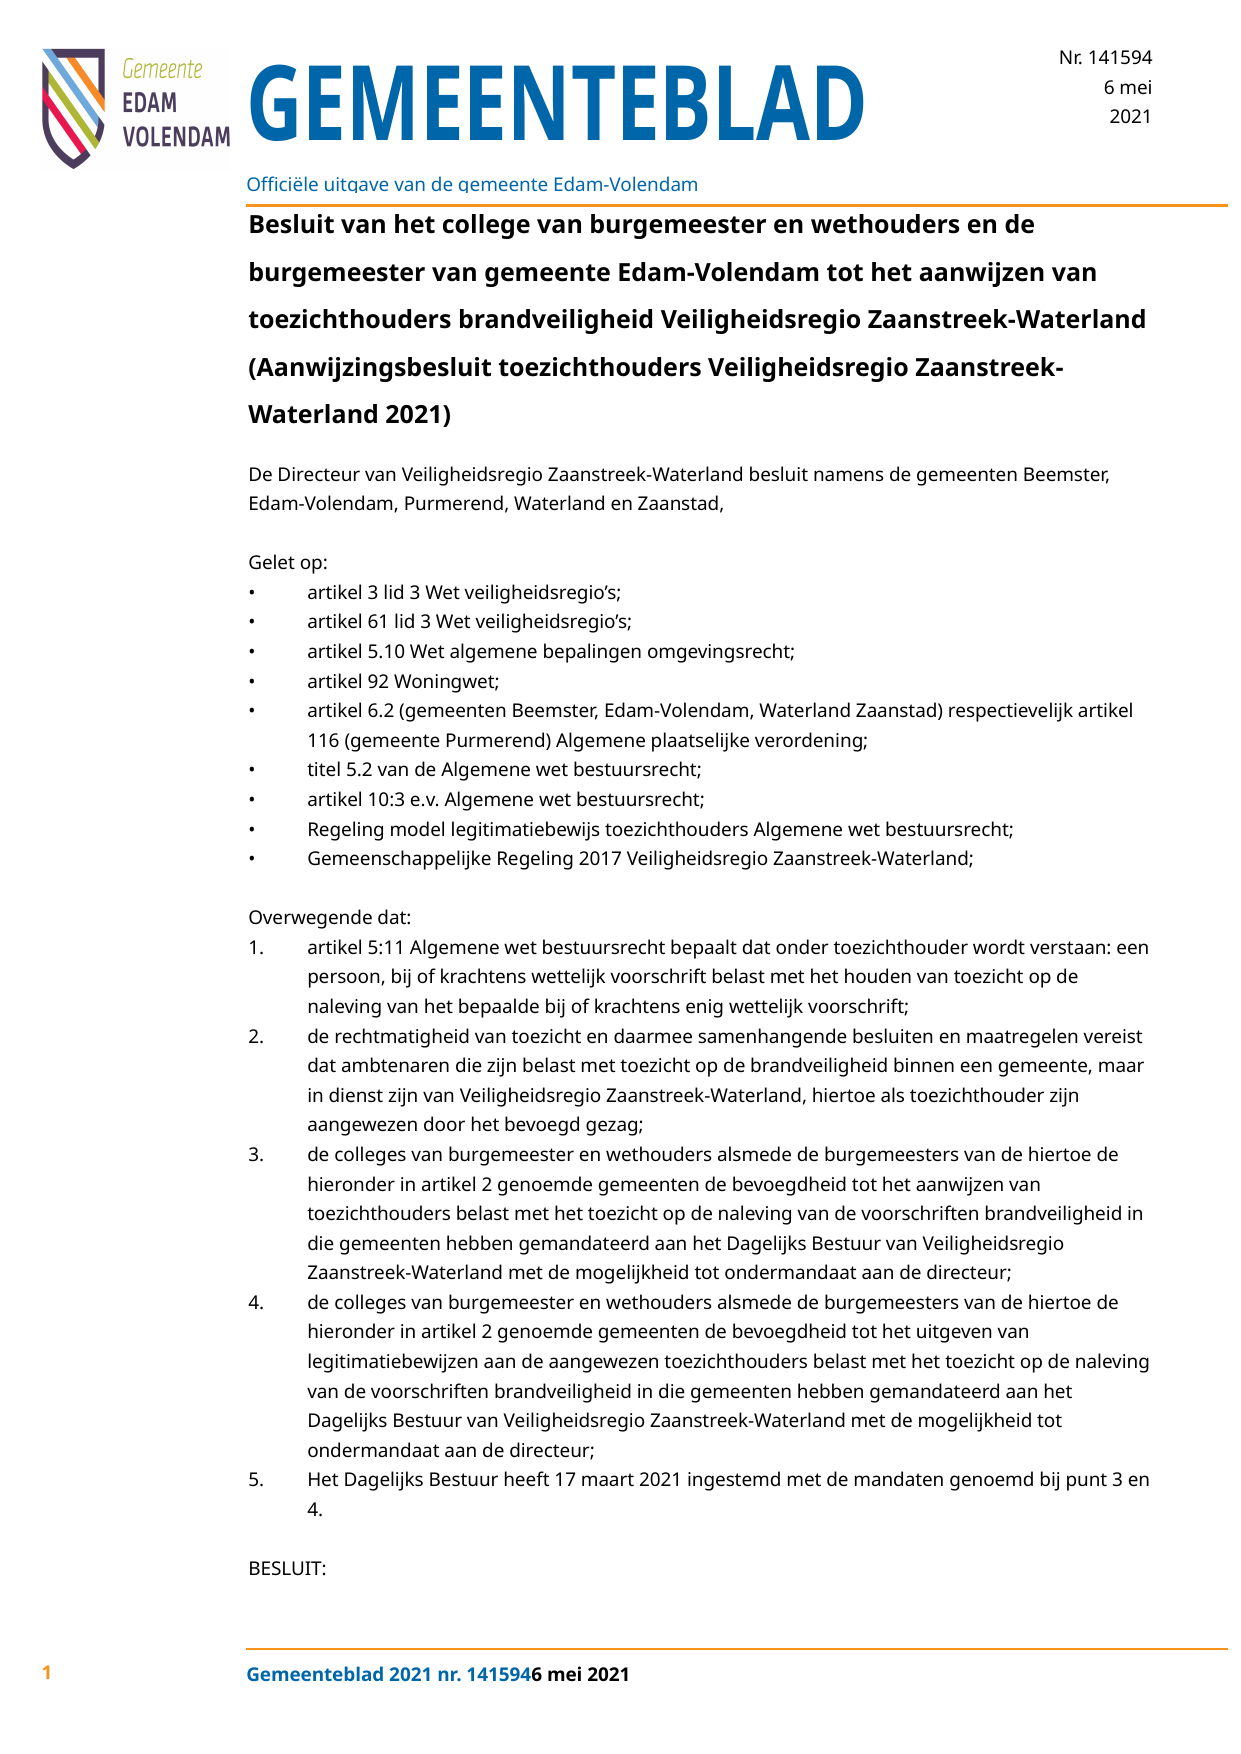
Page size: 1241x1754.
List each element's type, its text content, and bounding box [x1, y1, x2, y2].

text BESLUIT: [248, 1555, 1152, 1581]
text Besluit van het college van burgemeester en wethouders en de burgemeester van gemeente Edam-Volendam tot het aanwijzen van toezichthouders brandveiligheid Veiligheidsregio Zaanstreek-Waterland (Aanwijzingsbesluit toezichthouders Veiligheidsregio Zaanstreek-Waterland 2021) [248, 207, 1152, 431]
list de rechtmatigheid van toezicht en daarmee samenhangende besluiten en maatregelen vereist dat ambtenaren die zijn belast met toezicht op de brandveiligheid binnen een gemeente, maar in dienst zijn van Veiligheidsregio Zaanstreek-Waterland, hiertoe als toezichthouder zijn aangewezen door het bevoegd gezag; [248, 1023, 1152, 1137]
text De Directeur van Veiligheidsregio Zaanstreek-Waterland besluit namens de gemeenten Beemster, Edam-Volendam, Purmerend, Waterland en Zaanstad, [248, 461, 1152, 516]
list artikel 3 lid 3 Wet veiligheidsregio’s; [248, 579, 1152, 605]
list artikel 5:11 Algemene wet bestuursrecht bepaalt dat onder toezichthouder wordt verstaan: een persoon, bij of krachtens wettelijk voorschrift belast met het houden van toezicht op de naleving van het bepaalde bij of krachtens enig wettelijk voorschrift; [248, 934, 1152, 1019]
list Het Dagelijks Bestuur heeft 17 maart 2021 ingestemd met de mandaten genoemd bij punt 3 en 4. [248, 1467, 1152, 1522]
list artikel 61 lid 3 Wet veiligheidsregio’s; [248, 609, 1152, 634]
list de colleges van burgemeester en wethouders alsmede de burgemeesters van de hiertoe de hieronder in artikel 2 genoemde gemeenten de bevoegdheid tot het uitgeven van legitimatiebewijzen aan de aangewezen toezichthouders belast met het toezicht op de naleving van de voorschriften brandveiligheid in die gemeenten hebben gemandateerd aan het Dagelijks Bestuur van Veiligheidsregio Zaanstreek-Waterland met de mogelijkheid tot ondermandaat aan de directeur; [248, 1289, 1152, 1463]
list titel 5.2 van de Algemene wet bestuursrecht; [248, 757, 1152, 782]
text Gelet op: [248, 549, 1152, 575]
list Regeling model legitimatiebewijs toezichthouders Algemene wet bestuursrecht; [248, 816, 1152, 841]
list artikel 6.2 (gemeenten Beemster, Edam-Volendam, Waterland Zaanstad) respectievelijk artikel 116 (gemeente Purmerend) Algemene plaatselijke verordening; [248, 697, 1152, 753]
list de colleges van burgemeester en wethouders alsmede de burgemeesters van de hiertoe de hieronder in artikel 2 genoemde gemeenten de bevoegdheid tot het aanwijzen van toezichthouders belast met het toezicht op de naleving van de voorschriften brandveiligheid in die gemeenten hebben gemandateerd aan het Dagelijks Bestuur van Veiligheidsregio Zaanstreek-Waterland met de mogelijkheid tot ondermandaat aan de directeur; [248, 1141, 1152, 1285]
list Gemeenschappelijke Regeling 2017 Veiligheidsregio Zaanstreek-Waterland; [248, 845, 1152, 871]
text Overwegende dat: [248, 904, 1152, 930]
picture [41, 47, 231, 172]
list artikel 5.10 Wet algemene bepalingen omgevingsrecht; [248, 638, 1152, 664]
list artikel 10:3 e.v. Algemene wet bestuursrecht; [248, 786, 1152, 812]
list artikel 92 Woningwet; [248, 668, 1152, 693]
